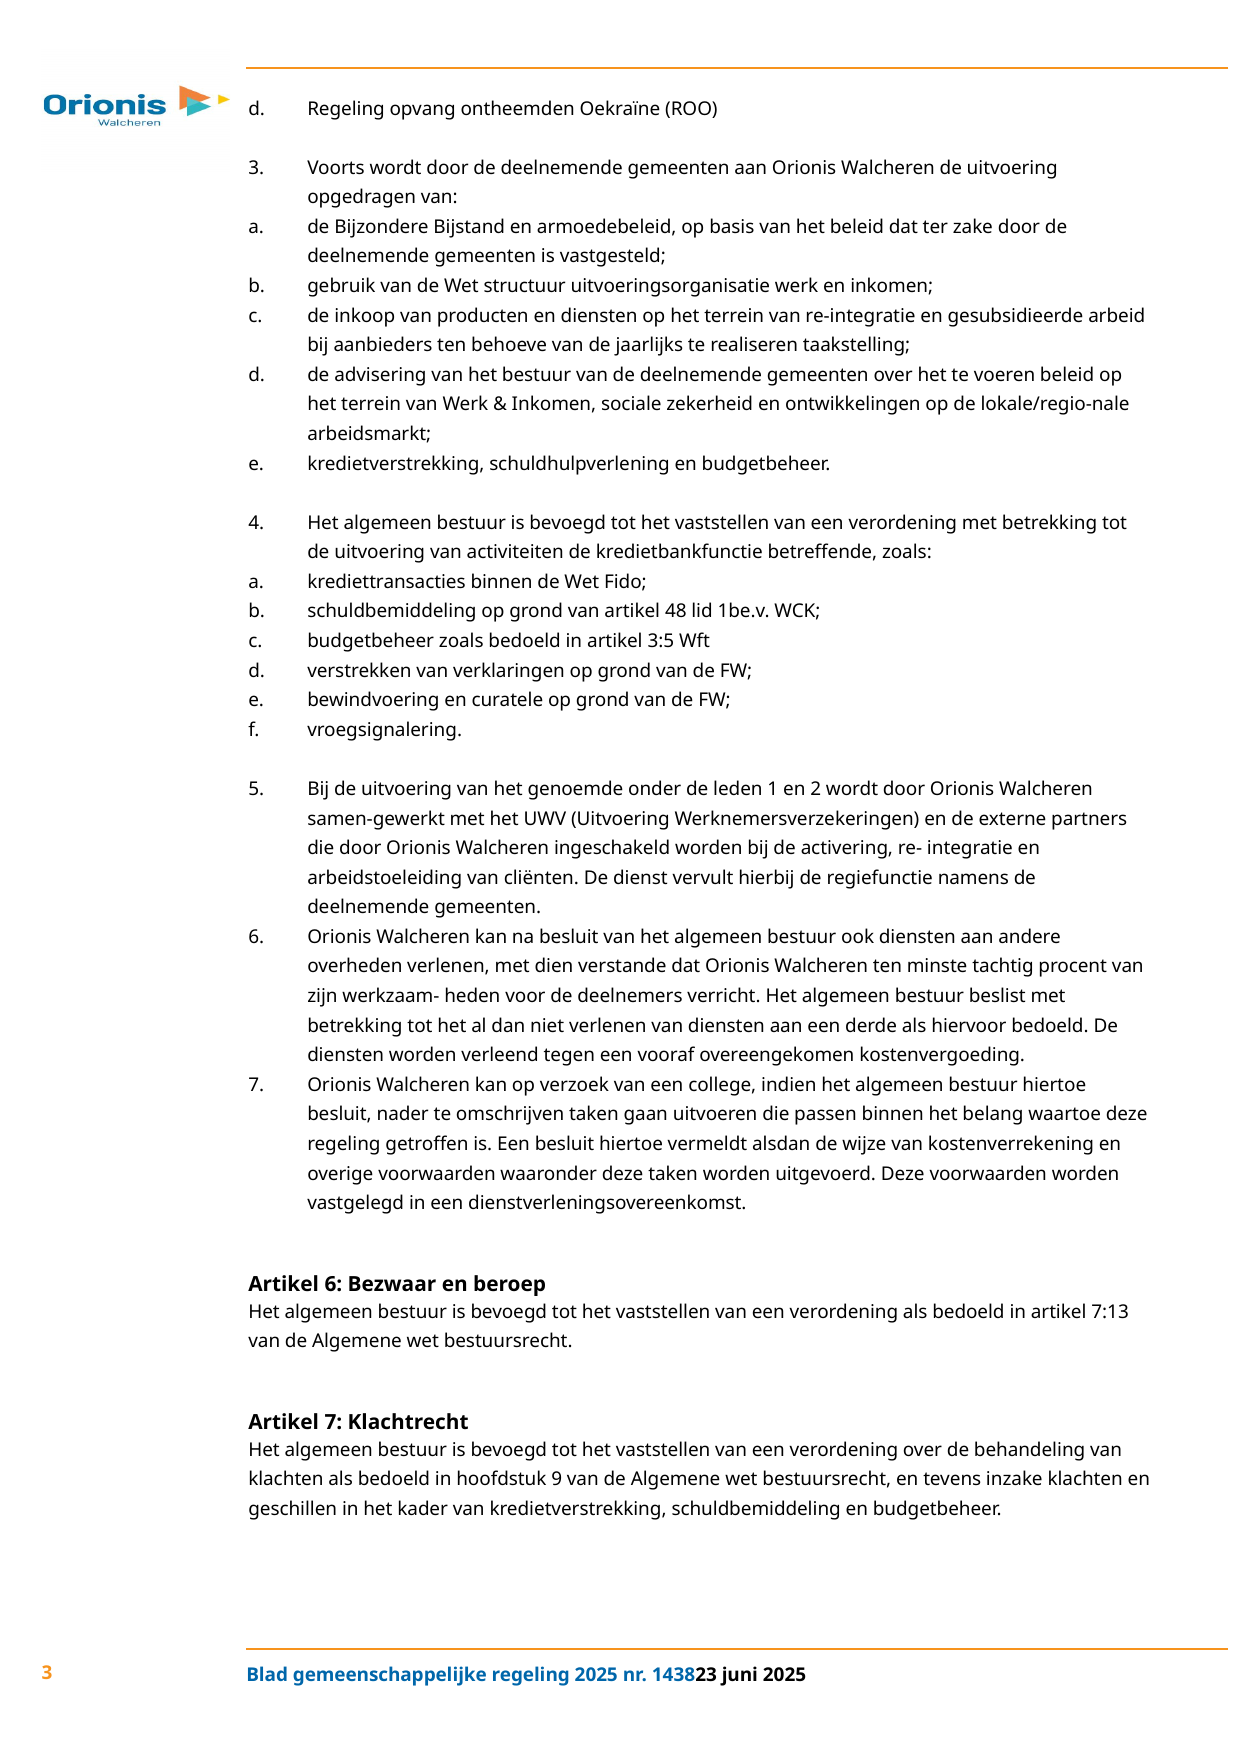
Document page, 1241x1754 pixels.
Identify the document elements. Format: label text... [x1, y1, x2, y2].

list Regeling opvang ontheemden Oekraïne (ROO) [248, 95, 1152, 121]
list de inkoop van producten en diensten op het terrein van re-integratie en gesubsidieerde arbeid bij aanbieders ten behoeve van de jaarlijks te realiseren taakstelling; [248, 302, 1152, 357]
list Orionis Walcheren kan op verzoek van een college, indien het algemeen bestuur hiertoe besluit, nader te omschrijven taken gaan uitvoeren die passen binnen het belang waartoe deze regeling getroffen is. Een besluit hiertoe vermeldt alsdan de wijze van kostenverrekening en overige voorwaarden waaronder deze taken worden uitgevoerd. Deze voorwaarden worden vastgelegd in een dienstverleningsovereenkomst. [248, 1071, 1152, 1215]
list budgetbeheer zoals bedoeld in artikel 3:5 Wft [248, 627, 1152, 653]
list Bij de uitvoering van het genoemde onder de leden 1 en 2 wordt door Orionis Walcheren samen-gewerkt met het UWV (Uitvoering Werknemersverzekeringen) en de externe partners die door Orionis Walcheren ingeschakeld worden bij de activering, re- integratie en arbeidstoeleiding van cliënten. De dienst vervult hierbij de regiefunctie namens de deelnemende gemeenten. [248, 775, 1152, 919]
text Het algemeen bestuur is bevoegd tot het vaststellen van een verordening over de behandeling van klachten als bedoeld in hoofdstuk 9 van de Algemene wet bestuursrecht, en tevens inzake klachten en geschillen in het kader van kredietverstrekking, schuldbemiddeling en budgetbeheer. [248, 1436, 1152, 1521]
list bewindvoering en curatele op grond van de FW; [248, 686, 1152, 712]
list krediettransacties binnen de Wet Fido; [248, 568, 1152, 594]
list Orionis Walcheren kan na besluit van het algemeen bestuur ook diensten aan andere overheden verlenen, met dien verstande dat Orionis Walcheren ten minste tachtig procent van zijn werkzaam- heden voor de deelnemers verricht. Het algemeen bestuur beslist met betrekking tot het al dan niet verlenen van diensten aan een derde als hiervoor bedoeld. De diensten worden verleend tegen een vooraf overeengekomen kostenvergoeding. [248, 923, 1152, 1067]
text Artikel 7: Klachtrecht [248, 1407, 1152, 1436]
list schuldbemiddeling op grond van artikel 48 lid 1be.v. WCK; [248, 598, 1152, 623]
text Het algemeen bestuur is bevoegd tot het vaststellen van een verordening als bedoeld in artikel 7:13 van de Algemene wet bestuursrecht. [248, 1298, 1152, 1353]
list de Bijzondere Bijstand en armoedebeleid, op basis van het beleid dat ter zake door de deelnemende gemeenten is vastgesteld; [248, 213, 1152, 268]
list Het algemeen bestuur is bevoegd tot het vaststellen van een verordening met betrekking tot de uitvoering van activiteiten de kredietbankfunctie betreffende, zoals: [248, 509, 1152, 564]
list gebruik van de Wet structuur uitvoeringsorganisatie werk en inkomen; [248, 272, 1152, 298]
picture [41, 47, 231, 172]
list verstrekken van verklaringen op grond van de FW; [248, 657, 1152, 683]
list de advisering van het bestuur van de deelnemende gemeenten over het te voeren beleid op het terrein van Werk & Inkomen, sociale zekerheid en ontwikkelingen op de lokale/regio-nale arbeidsmarkt; [248, 361, 1152, 446]
list kredietverstrekking, schuldhulpverlening en budgetbeheer. [248, 450, 1152, 476]
list Voorts wordt door de deelnemende gemeenten aan Orionis Walcheren de uitvoering opgedragen van: [248, 154, 1152, 209]
text Artikel 6: Bezwaar en beroep [248, 1269, 1152, 1298]
list vroegsignalering. [248, 716, 1152, 742]
